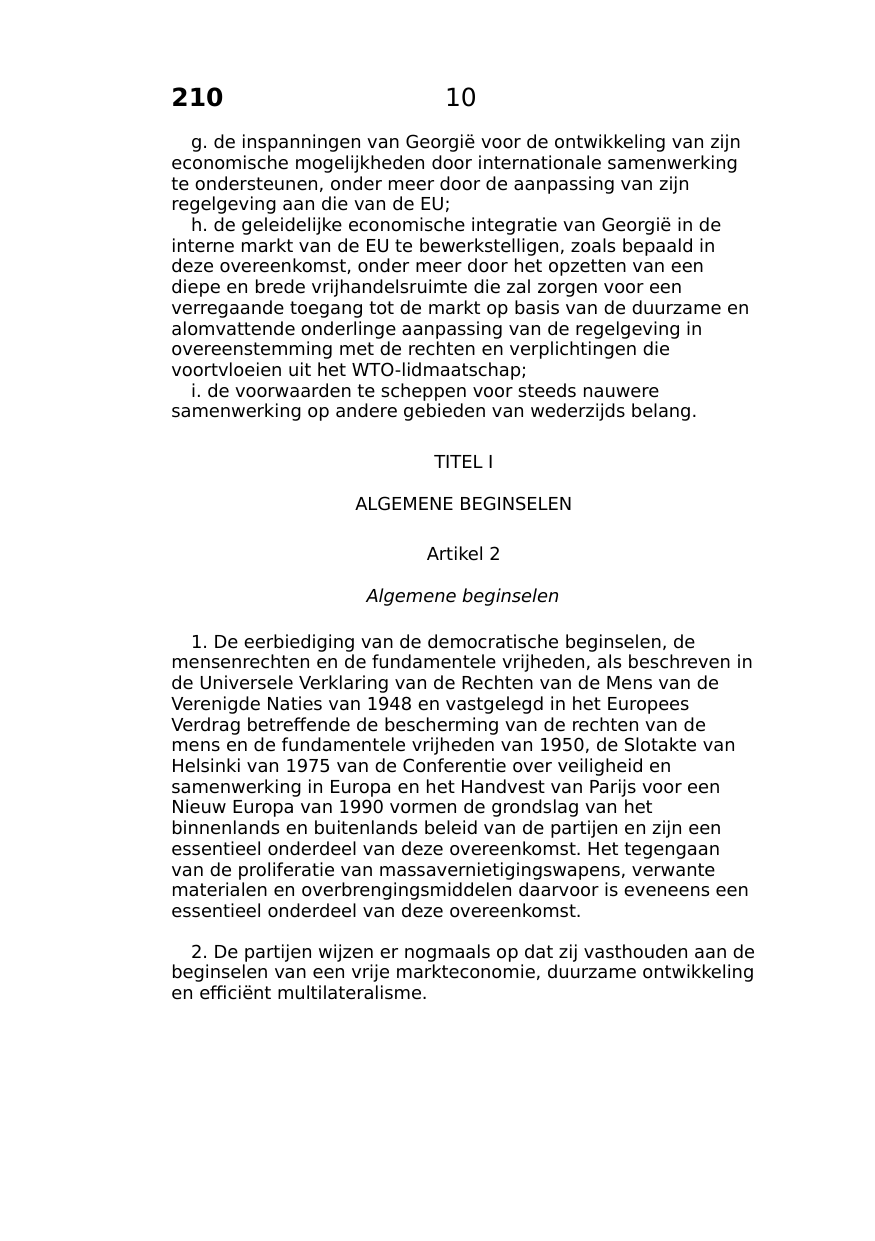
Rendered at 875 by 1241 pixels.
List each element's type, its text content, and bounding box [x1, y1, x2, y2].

text 2. De partijen wijzen er nogmaals op dat zij vasthouden aan de beginselen van een vrije markteconomie, duurzame ontwikkeling en efficiënt multilateralisme. [171, 942, 756, 1004]
text i. de voorwaarden te scheppen voor steeds nauwere samenwerking op andere gebieden van wederzijds belang. [171, 381, 756, 422]
text g. de inspanningen van Georgië voor de ontwikkeling van zijn economische mogelijkheden door internationale samenwerking te ondersteunen, onder meer door de aanpassing van zijn regelgeving aan die van de EU; [171, 132, 756, 215]
subtitle Artikel 2 Algemene beginselen [171, 544, 756, 606]
text h. de geleidelijke economische integratie van Georgië in de interne markt van de EU te bewerkstelligen, zoals bepaald in deze overeenkomst, onder meer door het opzetten van een diepe en brede vrijhandelsruimte die zal zorgen voor een verregaande toegang tot de markt op basis van de duurzame en alomvattende onderlinge aanpassing van de regelgeving in overeenstemming met de rechten en verplichtingen die voortvloeien uit het WTO-lidmaatschap; [171, 215, 756, 381]
text 1. De eerbiediging van de democratische beginselen, de mensenrechten en de fundamentele vrijheden, als beschreven in de Universele Verklaring van de Rechten van de Mens van de Verenigde Naties van 1948 en vastgelegd in het Europees Verdrag betreffende de bescherming van de rechten van de mens en de fundamentele vrijheden van 1950, de Slotakte van Helsinki van 1975 van de Conferentie over veiligheid en samenwerking in Europa en het Handvest van Parijs voor een Nieuw Europa van 1990 vormen de grondslag van het binnenlands en buitenlands beleid van de partijen en zijn een essentieel onderdeel van deze overeenkomst. Het tegengaan van de proliferatie van massavernietigingswapens, verwante materialen en overbrengingsmiddelen daarvoor is eveneens een essentieel onderdeel van deze overeenkomst. [171, 631, 756, 922]
subtitle TITEL I ALGEMENE BEGINSELEN [171, 452, 756, 514]
